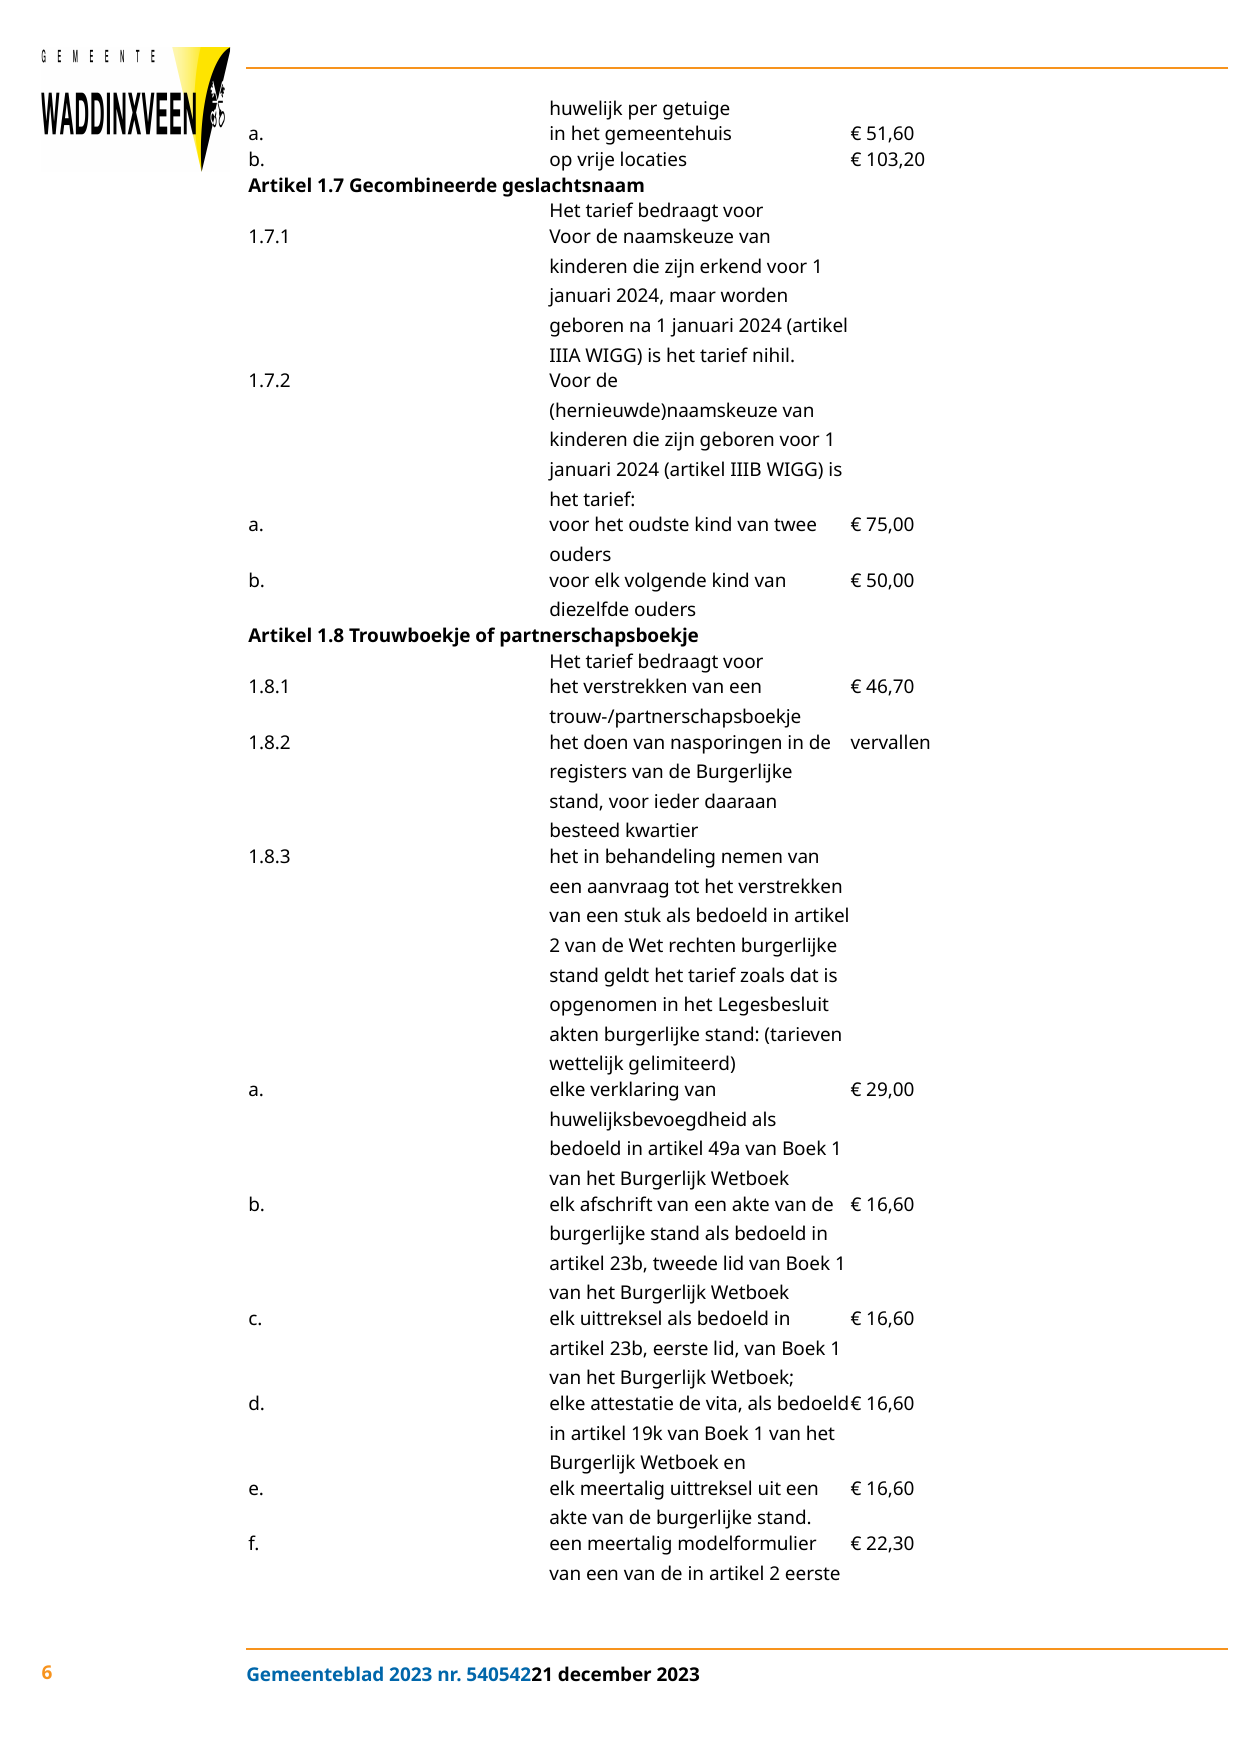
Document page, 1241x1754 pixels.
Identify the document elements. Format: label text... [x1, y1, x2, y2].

table_cell € 16,60 [850, 1305, 1152, 1390]
table_cell 1.7.1 [248, 224, 549, 367]
table_cell [850, 198, 1152, 223]
table_cell 1.8.1 [248, 674, 549, 729]
table_cell € 51,60 [850, 121, 1152, 146]
table_cell a. [248, 121, 549, 146]
table_cell d. [248, 1390, 549, 1475]
table_cell € 16,60 [850, 1390, 1152, 1475]
table_cell b. [248, 567, 549, 622]
table_cell € 50,00 [850, 567, 1152, 622]
table_cell elke verklaring van huwelijksbevoegdheid als bedoeld in artikel 49a van Boek 1 van het Burgerlijk Wetboek [549, 1076, 850, 1191]
table_cell € 16,60 [850, 1475, 1152, 1530]
table_cell Voor de (hernieuwde)naamskeuze van kinderen die zijn geboren voor 1 januari 2024 (artikel IIIB WIGG) is het tarief: [549, 368, 850, 512]
table_cell het in behandeling nemen van een aanvraag tot het verstrekken van een stuk als bedoeld in artikel 2 van de Wet rechten burgerlijke stand geldt het tarief zoals dat is opgenomen in het Legesbesluit akten burgerlijke stand: (tarieven wettelijk gelimiteerd) [549, 844, 850, 1076]
table_cell [248, 198, 549, 223]
table_cell a. [248, 512, 549, 567]
table_cell elk uittreksel als bedoeld in artikel 23b, eerste lid, van Boek 1 van het Burgerlijk Wetboek; [549, 1305, 850, 1390]
table_cell op vrije locaties [549, 146, 850, 172]
table_cell elke attestatie de vita, als bedoeld in artikel 19k van Boek 1 van het Burgerlijk Wetboek en [549, 1390, 850, 1475]
table_cell [850, 95, 1152, 121]
table_cell huwelijk per getuige [549, 95, 850, 121]
table_cell een meertalig modelformulier van een van de in artikel 2 eerste [549, 1530, 850, 1586]
table_cell b. [248, 1191, 549, 1305]
table_cell b. [248, 146, 549, 172]
table_cell elk meertalig uittreksel uit een akte van de burgerlijke stand. [549, 1475, 850, 1530]
table_cell elk afschrift van een akte van de burgerlijke stand als bedoeld in artikel 23b, tweede lid van Boek 1 van het Burgerlijk Wetboek [549, 1191, 850, 1305]
table_cell [248, 95, 549, 121]
table_cell € 22,30 [850, 1530, 1152, 1586]
table_cell [850, 224, 1152, 367]
table_cell Artikel 1.7 Gecombineerde geslachtsnaam [248, 172, 1152, 198]
table_cell voor het oudste kind van twee ouders [549, 512, 850, 567]
table_cell in het gemeentehuis [549, 121, 850, 146]
table_cell f. [248, 1530, 549, 1586]
table_cell [850, 844, 1152, 1076]
table_cell [850, 368, 1152, 512]
table_cell Het tarief bedraagt voor [549, 198, 850, 223]
table_cell 1.8.2 [248, 729, 549, 843]
table_cell het doen van nasporingen in de registers van de Burgerlijke stand, voor ieder daaraan besteed kwartier [549, 729, 850, 843]
table_cell € 46,70 [850, 674, 1152, 729]
table_cell € 29,00 [850, 1076, 1152, 1191]
table_cell e. [248, 1475, 549, 1530]
table_cell € 103,20 [850, 146, 1152, 172]
table_cell [850, 648, 1152, 674]
table_cell c. [248, 1305, 549, 1390]
table_cell € 75,00 [850, 512, 1152, 567]
table_cell 1.8.3 [248, 844, 549, 1076]
table_cell Artikel 1.8 Trouwboekje of partnerschapsboekje [248, 622, 1152, 648]
table_cell voor elk volgende kind van diezelfde ouders [549, 567, 850, 622]
table_cell 1.7.2 [248, 368, 549, 512]
picture [41, 47, 231, 172]
table_cell Het tarief bedraagt voor [549, 648, 850, 674]
table_cell Voor de naamskeuze van kinderen die zijn erkend voor 1 januari 2024, maar worden geboren na 1 januari 2024 (artikel IIIA WIGG) is het tarief nihil. [549, 224, 850, 367]
table_cell € 16,60 [850, 1191, 1152, 1305]
table_cell het verstrekken van een trouw-/partnerschapsboekje [549, 674, 850, 729]
table_cell [248, 648, 549, 674]
table_cell a. [248, 1076, 549, 1191]
table_cell vervallen [850, 729, 1152, 843]
